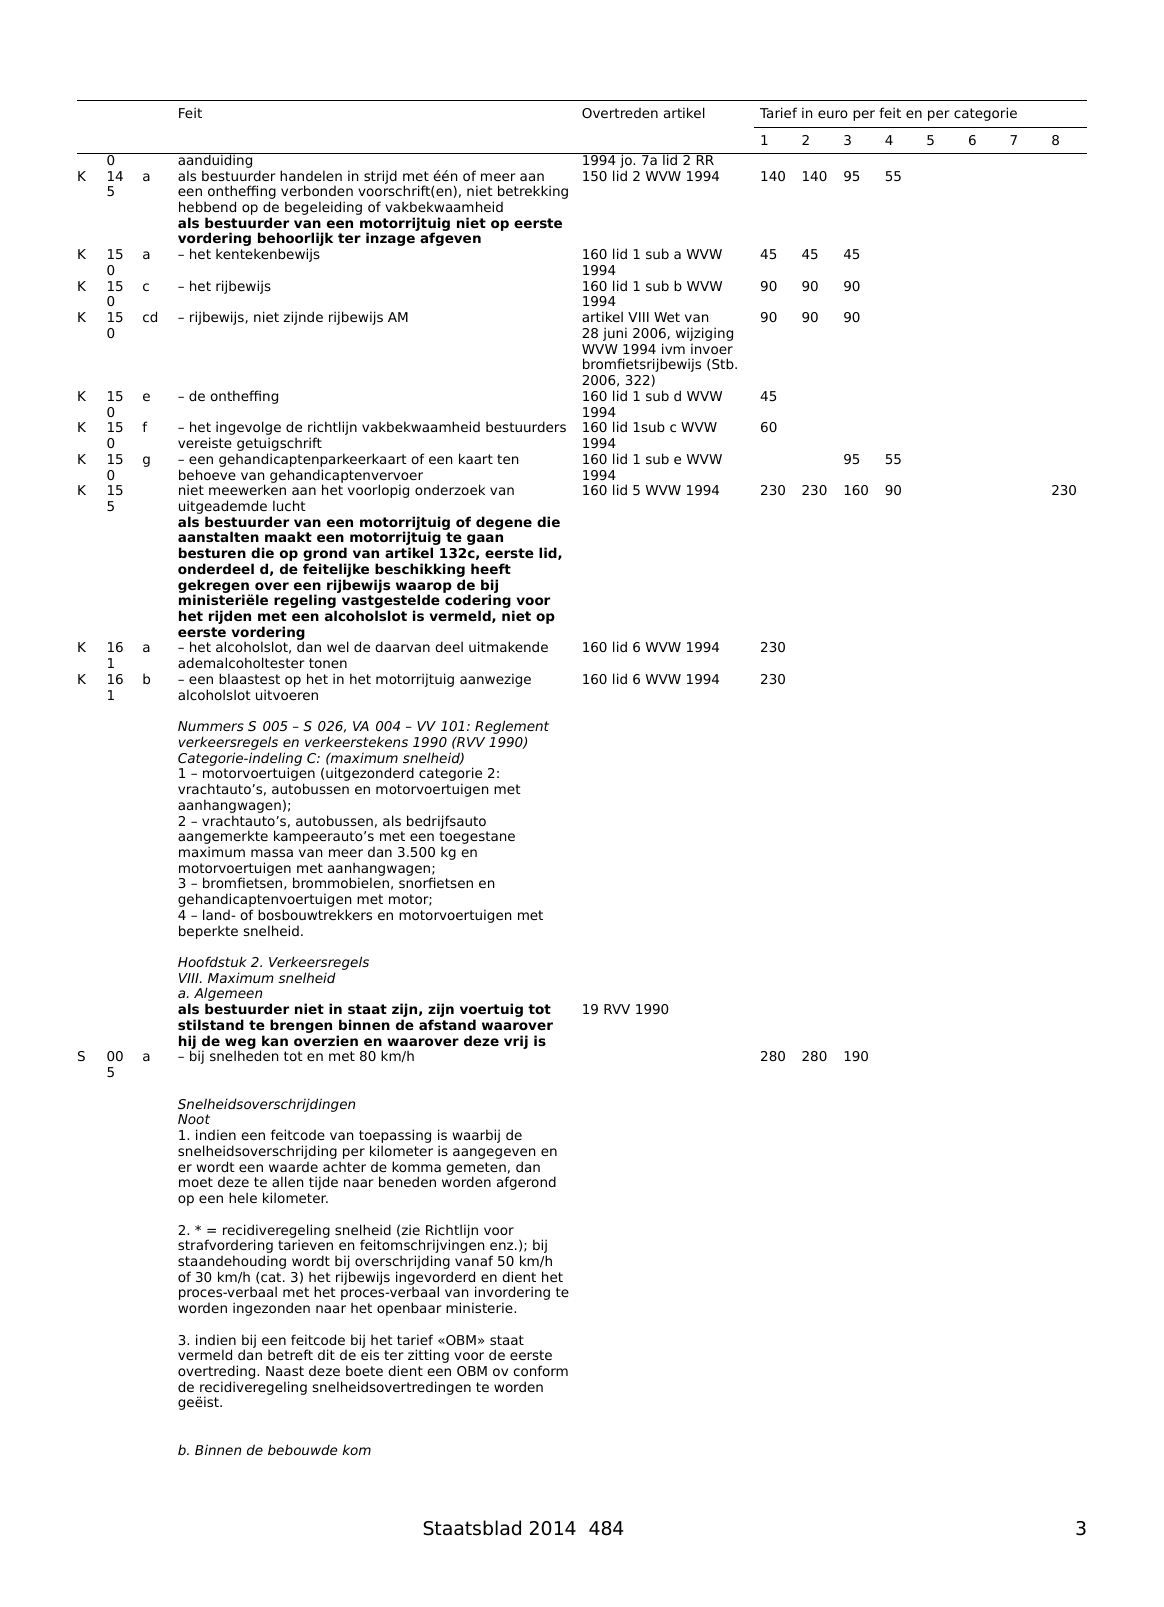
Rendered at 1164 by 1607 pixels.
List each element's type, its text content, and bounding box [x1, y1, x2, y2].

table_cell [754, 216, 796, 247]
table_cell b [136, 672, 172, 703]
table_cell [1004, 1317, 1045, 1332]
table_cell [962, 389, 1003, 420]
table_cell [576, 1049, 754, 1081]
table_cell [796, 876, 837, 908]
table_cell [920, 515, 962, 640]
table_cell [796, 766, 837, 813]
table_cell K [77, 169, 101, 216]
table_cell [77, 1207, 101, 1222]
table_cell [1004, 1096, 1045, 1112]
table_cell [837, 1222, 879, 1317]
table_cell 230 [754, 640, 796, 672]
table_cell [962, 1427, 1003, 1442]
table_cell c [136, 279, 172, 310]
table_cell [77, 971, 101, 986]
table_cell [920, 971, 962, 986]
table_cell [754, 813, 796, 876]
table_cell [1004, 483, 1045, 514]
table_cell [920, 908, 962, 939]
table_cell [1045, 986, 1087, 1002]
table_cell [962, 279, 1003, 310]
table_cell [101, 986, 136, 1002]
table_cell [879, 640, 920, 672]
table_cell [101, 813, 136, 876]
table_cell [879, 1112, 920, 1128]
table_cell [576, 908, 754, 939]
table_header [101, 101, 136, 127]
table_cell [77, 766, 101, 813]
table_cell [101, 216, 136, 247]
table_cell [1045, 939, 1087, 955]
table_cell [136, 1128, 172, 1207]
table_cell – een gehandicaptenparkeerkaart of een kaart ten behoeve van gehandicaptenvervoer [172, 452, 576, 483]
table_cell [576, 876, 754, 908]
table_cell [576, 1317, 754, 1332]
table_cell [101, 1411, 136, 1427]
table_cell [754, 1096, 796, 1112]
table_cell [962, 310, 1003, 389]
table_cell [1004, 1222, 1045, 1317]
table_cell Snelheidsoverschrijdingen [172, 1096, 576, 1112]
table_cell [962, 955, 1003, 971]
table_cell 150 lid 2 WVW 1994 [576, 169, 754, 216]
table_cell [962, 640, 1003, 672]
table_cell [1045, 1222, 1087, 1317]
table_cell [879, 279, 920, 310]
table_cell [1045, 1096, 1087, 1112]
table_cell [576, 813, 754, 876]
table_cell [101, 1427, 136, 1442]
table_cell [576, 971, 754, 986]
table_cell [1045, 279, 1087, 310]
table_cell [920, 1317, 962, 1332]
table_cell a [136, 247, 172, 278]
table_cell [879, 1427, 920, 1442]
table_cell [837, 1443, 879, 1458]
table_cell 55 [879, 169, 920, 216]
table_cell 95 [837, 452, 879, 483]
table_cell [962, 1049, 1003, 1081]
table_cell [576, 1443, 754, 1458]
table_cell [136, 1317, 172, 1332]
table_cell [1045, 452, 1087, 483]
table_cell [1045, 766, 1087, 813]
table_cell [1045, 672, 1087, 703]
table_cell 6 [962, 128, 1003, 153]
table_cell [796, 1096, 837, 1112]
table_cell [796, 813, 837, 876]
table_cell [77, 154, 101, 168]
table_cell [576, 515, 754, 640]
table_cell [796, 955, 837, 971]
table_cell [796, 908, 837, 939]
table_cell [1004, 986, 1045, 1002]
table_cell artikel VIII Wet van 28 juni 2006, wijziging WVW 1994 ivm invoer bromfietsrijbewijs (Stb. 2006, 322) [576, 310, 754, 389]
table_cell als bestuurder niet in staat zijn, zijn voertuig tot stilstand te brengen binnen de afstand waarover hij de weg kan overzien en waarover deze vrij is [172, 1002, 576, 1049]
table_cell – bij snelheden tot en met 80 km/h [172, 1049, 576, 1081]
table_cell als bestuurder van een motorrijtuig niet op eerste vordering behoorlijk ter inzage afgeven [172, 216, 576, 247]
table_cell [1004, 279, 1045, 310]
table_cell [962, 169, 1003, 216]
table_cell [920, 1427, 962, 1442]
table_header [136, 101, 172, 127]
table_cell a [136, 640, 172, 672]
table_cell [837, 876, 879, 908]
table_cell 5 [920, 128, 962, 153]
table_cell [879, 1049, 920, 1081]
table_cell [1004, 1443, 1045, 1458]
table_cell [796, 939, 837, 955]
table_cell [77, 1411, 101, 1427]
table_cell 160 lid 6 WVW 1994 [576, 672, 754, 703]
table_cell 2 [796, 128, 837, 153]
table_cell [796, 1112, 837, 1128]
table_cell [77, 876, 101, 908]
table_cell [1045, 1411, 1087, 1427]
table_cell [754, 750, 796, 766]
table_cell [1045, 216, 1087, 247]
table_cell 155 [101, 483, 136, 514]
table_cell [796, 389, 837, 420]
table_cell [101, 1207, 136, 1222]
table_cell [1004, 310, 1045, 389]
table_cell [136, 813, 172, 876]
table_cell [962, 1128, 1003, 1207]
table_cell [136, 1333, 172, 1411]
table_cell [1004, 169, 1045, 216]
table_cell 160 lid 1 sub d WVW 1994 [576, 389, 754, 420]
table_cell g [136, 452, 172, 483]
table_cell [837, 1333, 879, 1411]
table_cell [576, 1333, 754, 1411]
table_cell [576, 986, 754, 1002]
table_cell [136, 1427, 172, 1442]
table_cell [1045, 310, 1087, 389]
table_cell [136, 703, 172, 719]
table_cell [1045, 247, 1087, 278]
table_cell [837, 1112, 879, 1128]
table_cell [920, 1049, 962, 1081]
table_cell [1004, 955, 1045, 971]
table_cell [172, 1081, 576, 1096]
table_cell [962, 1443, 1003, 1458]
table_cell [879, 154, 920, 168]
table_cell [136, 766, 172, 813]
table_cell [77, 955, 101, 971]
table_cell [576, 1222, 754, 1317]
table_cell [136, 1443, 172, 1458]
table_cell [172, 703, 576, 719]
table_cell [920, 1081, 962, 1096]
table_cell [1045, 1333, 1087, 1411]
table_cell – het rijbewijs [172, 279, 576, 310]
table_cell 150 [101, 310, 136, 389]
table_cell 19 RVV 1990 [576, 1002, 754, 1049]
table_cell [962, 908, 1003, 939]
table_cell [920, 1443, 962, 1458]
table_cell [796, 1002, 837, 1049]
table_cell [136, 1002, 172, 1049]
table_cell [796, 1222, 837, 1317]
table_cell [962, 1081, 1003, 1096]
table_cell [879, 813, 920, 876]
table_cell [1004, 247, 1045, 278]
table_cell 160 lid 1 sub a WVW 1994 [576, 247, 754, 278]
table_cell e [136, 389, 172, 420]
table_cell [796, 1411, 837, 1427]
table_cell [1045, 154, 1087, 168]
table_cell [1045, 750, 1087, 766]
table_cell 90 [754, 310, 796, 389]
table_cell [77, 719, 101, 750]
table_cell [754, 1443, 796, 1458]
table_cell [136, 1081, 172, 1096]
table_cell 60 [754, 420, 796, 452]
table_cell [1004, 750, 1045, 766]
table_cell [920, 1002, 962, 1049]
table_cell [1004, 813, 1045, 876]
table_cell [77, 1112, 101, 1128]
table_cell – het kentekenbewijs [172, 247, 576, 278]
table_cell [920, 420, 962, 452]
table_cell [136, 515, 172, 640]
table_cell [1004, 719, 1045, 750]
table_cell [962, 216, 1003, 247]
table_cell als bestuurder van een motorrijtuig of degene die aanstalten maakt een motorrijtuig te gaan besturen die op grond van artikel 132c, eerste lid, onderdeel d, de feitelijke beschikking heeft gekregen over een rijbewijs waarop de bij ministeriële regeling vastgestelde codering voor het rijden met een alcoholslot is vermeld, niet op eerste vordering [172, 515, 576, 640]
table_cell [920, 986, 962, 1002]
table_cell [1004, 703, 1045, 719]
table_cell [101, 127, 136, 153]
table_cell [136, 127, 172, 153]
table_cell [1004, 1081, 1045, 1096]
table_cell [879, 766, 920, 813]
table_cell [837, 750, 879, 766]
table_cell [77, 813, 101, 876]
table_cell 160 lid 5 WVW 1994 [576, 483, 754, 514]
table_cell [754, 1222, 796, 1317]
table_cell [77, 750, 101, 766]
table_cell [837, 939, 879, 955]
table_cell [1004, 389, 1045, 420]
table_cell niet meewerken aan het voorlopig onderzoek van uitgeademde lucht [172, 483, 576, 514]
table_cell [1004, 908, 1045, 939]
table_cell [837, 766, 879, 813]
table_cell [172, 127, 576, 153]
table_cell [837, 672, 879, 703]
table_cell K [77, 389, 101, 420]
table_cell [101, 766, 136, 813]
table_cell [879, 703, 920, 719]
table_cell [1004, 640, 1045, 672]
table_cell [920, 483, 962, 514]
table_cell 190 [837, 1049, 879, 1081]
table_cell [796, 515, 837, 640]
table_cell Hoofdstuk 2. Verkeersregels [172, 955, 576, 971]
table_cell [962, 483, 1003, 514]
table_cell [172, 1411, 576, 1427]
table_cell [879, 420, 920, 452]
table_cell 55 [879, 452, 920, 483]
table_cell 3 – bromfietsen, brommobielen, snorfietsen en gehandicaptenvoertuigen met motor; [172, 876, 576, 908]
table_cell [101, 1096, 136, 1112]
table_cell [879, 672, 920, 703]
table_cell [754, 1333, 796, 1411]
table_cell [837, 1096, 879, 1112]
table_cell [879, 515, 920, 640]
table_cell [136, 216, 172, 247]
table_cell [837, 154, 879, 168]
table_cell [1004, 1207, 1045, 1222]
table_cell [879, 310, 920, 389]
table_cell [101, 876, 136, 908]
table_cell [920, 247, 962, 278]
table_cell [879, 876, 920, 908]
table_cell [1004, 515, 1045, 640]
table_cell [796, 154, 837, 168]
table_cell 8 [1045, 128, 1087, 153]
table_cell [962, 876, 1003, 908]
table_cell [962, 1317, 1003, 1332]
table_cell [172, 939, 576, 955]
table_cell [136, 1222, 172, 1317]
table_cell [837, 955, 879, 971]
table_cell 230 [1045, 483, 1087, 514]
table_cell [136, 1096, 172, 1112]
table_cell [837, 813, 879, 876]
table_cell [1045, 1128, 1087, 1207]
table_cell 3. indien bij een feitcode bij het tarief «OBM» staat vermeld dan betreft dit de eis ter zitting voor de eerste overtreding. Naast deze boete dient een OBM ov conform de recidiveregeling snelheidsovertredingen te worden geëist. [172, 1333, 576, 1411]
table_cell aanduiding [172, 154, 576, 168]
table_cell [879, 216, 920, 247]
table_cell [837, 971, 879, 986]
table_cell [77, 1096, 101, 1112]
table_cell [879, 750, 920, 766]
table_cell [77, 1317, 101, 1332]
table_cell 0 [101, 154, 136, 168]
table_cell K [77, 310, 101, 389]
table_cell K [77, 452, 101, 483]
table_cell [837, 1427, 879, 1442]
table_cell [796, 1317, 837, 1332]
table_cell [837, 719, 879, 750]
table_cell [754, 766, 796, 813]
table_cell 005 [101, 1049, 136, 1081]
table_cell [101, 1081, 136, 1096]
table_cell 161 [101, 640, 136, 672]
table_cell 160 [837, 483, 879, 514]
table_cell [837, 1411, 879, 1427]
table_cell [77, 1443, 101, 1458]
table_cell [962, 750, 1003, 766]
table_cell S [77, 1049, 101, 1081]
table_cell [920, 154, 962, 168]
table_cell 150 [101, 389, 136, 420]
table_cell [796, 986, 837, 1002]
table_cell [837, 703, 879, 719]
table_cell [172, 1427, 576, 1442]
table_cell [1045, 515, 1087, 640]
table_cell [796, 1081, 837, 1096]
table_cell [796, 1443, 837, 1458]
table_cell [879, 971, 920, 986]
table_cell [920, 1207, 962, 1222]
table_cell [1045, 1112, 1087, 1128]
table_cell [136, 908, 172, 939]
table_cell [1045, 389, 1087, 420]
table_cell a. Algemeen [172, 986, 576, 1002]
table_cell [136, 955, 172, 971]
table_cell [1045, 1049, 1087, 1081]
table_cell 90 [879, 483, 920, 514]
table_cell [920, 766, 962, 813]
table_cell [1004, 939, 1045, 955]
table_cell [136, 876, 172, 908]
table_cell 140 [796, 169, 837, 216]
table_cell [77, 1128, 101, 1207]
table_cell [796, 420, 837, 452]
table_cell [136, 971, 172, 986]
table_cell [101, 750, 136, 766]
table_cell [1004, 1049, 1045, 1081]
table_cell [837, 640, 879, 672]
table_cell [920, 955, 962, 971]
table_cell [576, 216, 754, 247]
table_cell [920, 1333, 962, 1411]
table_cell 161 [101, 672, 136, 703]
table_cell 160 lid 1 sub b WVW 1994 [576, 279, 754, 310]
table_cell [1004, 1128, 1045, 1207]
table_cell [754, 1112, 796, 1128]
table_cell [1045, 1443, 1087, 1458]
table_cell [1004, 420, 1045, 452]
table_cell [1004, 766, 1045, 813]
table_cell 280 [796, 1049, 837, 1081]
table_cell [1004, 672, 1045, 703]
table_cell 1 [754, 128, 796, 153]
table_cell 150 [101, 247, 136, 278]
table_cell [962, 452, 1003, 483]
table_cell [962, 986, 1003, 1002]
table_cell [77, 515, 101, 640]
table_cell 230 [754, 672, 796, 703]
table_cell [962, 1207, 1003, 1222]
table_cell [920, 939, 962, 955]
table_cell [136, 1207, 172, 1222]
table_cell a [136, 1049, 172, 1081]
table_cell [962, 1002, 1003, 1049]
table_cell [1045, 420, 1087, 452]
table_cell 90 [796, 279, 837, 310]
table_cell [879, 1333, 920, 1411]
table_cell 90 [754, 279, 796, 310]
table_cell – de ontheffing [172, 389, 576, 420]
table_cell [837, 1128, 879, 1207]
table_cell [101, 939, 136, 955]
table_cell [576, 703, 754, 719]
table_cell [1004, 971, 1045, 986]
table_cell [1045, 971, 1087, 986]
table_cell 280 [754, 1049, 796, 1081]
table_cell [754, 1002, 796, 1049]
table_cell [1045, 719, 1087, 750]
table_cell Nummers S 005 – S 026, VA 004 – VV 101: Reglement verkeersregels en verkeerstekens 1990 (RVV 1990) [172, 719, 576, 750]
table_cell [879, 1222, 920, 1317]
table_cell [1004, 1411, 1045, 1427]
table_cell 45 [837, 247, 879, 278]
table_cell [837, 908, 879, 939]
table_cell [796, 750, 837, 766]
table_cell [754, 986, 796, 1002]
table_cell [962, 420, 1003, 452]
table_cell [920, 1222, 962, 1317]
table_cell [962, 1112, 1003, 1128]
table_cell 1994 jo. 7a lid 2 RR [576, 154, 754, 168]
table_cell [879, 1002, 920, 1049]
table_cell [920, 216, 962, 247]
table_cell [796, 1333, 837, 1411]
table_cell [962, 939, 1003, 955]
table_cell [1045, 703, 1087, 719]
table_cell [837, 1207, 879, 1222]
table_cell [754, 452, 796, 483]
table_cell 150 [101, 279, 136, 310]
table_cell 150 [101, 420, 136, 452]
table_cell [879, 247, 920, 278]
table_cell K [77, 672, 101, 703]
table_cell f [136, 420, 172, 452]
table_cell [796, 719, 837, 750]
table_cell [576, 955, 754, 971]
table_cell [962, 1333, 1003, 1411]
table_header [77, 101, 101, 127]
table_cell [136, 1411, 172, 1427]
table_cell [1045, 1427, 1087, 1442]
table_cell K [77, 420, 101, 452]
table_cell – het ingevolge de richtlijn vakbekwaamheid bestuurders vereiste getuigschrift [172, 420, 576, 452]
table_cell 1. indien een feitcode van toepassing is waarbij de snelheidsoverschrijding per kilometer is aangegeven en er wordt een waarde achter de komma gemeten, dan moet deze te allen tijde naar beneden worden afgerond op een hele kilometer. [172, 1128, 576, 1207]
table_cell – het alcoholslot, dan wel de daarvan deel uitmakende ademalcoholtester tonen [172, 640, 576, 672]
table_cell 230 [796, 483, 837, 514]
table_cell [962, 515, 1003, 640]
table_header Tarief in euro per feit en per categorie [754, 101, 1087, 127]
table_cell [576, 1112, 754, 1128]
table_cell [962, 1222, 1003, 1317]
table_cell [754, 1411, 796, 1427]
table_cell 160 lid 6 WVW 1994 [576, 640, 754, 672]
table_cell [920, 1112, 962, 1128]
table_cell [136, 986, 172, 1002]
table_cell [920, 813, 962, 876]
table_cell [837, 420, 879, 452]
table_cell K [77, 640, 101, 672]
table_cell [920, 640, 962, 672]
table_cell 150 [101, 452, 136, 483]
table_cell 160 lid 1 sub e WVW 1994 [576, 452, 754, 483]
table_cell [879, 1096, 920, 1112]
table_cell [101, 1222, 136, 1317]
table_cell [1004, 1112, 1045, 1128]
table_cell [1004, 452, 1045, 483]
table_cell [77, 127, 101, 153]
table_cell [101, 1317, 136, 1332]
table_cell [879, 1317, 920, 1332]
table_cell [879, 986, 920, 1002]
table_cell [77, 1222, 101, 1317]
table_cell [101, 515, 136, 640]
table_cell [837, 1317, 879, 1332]
table_cell [754, 703, 796, 719]
table_cell [879, 908, 920, 939]
table_cell [754, 908, 796, 939]
table_cell [1045, 640, 1087, 672]
table_cell [136, 719, 172, 750]
table_cell [920, 1128, 962, 1207]
table_cell 4 [879, 128, 920, 153]
table_cell [1045, 955, 1087, 971]
table_cell [962, 813, 1003, 876]
table_cell [1045, 813, 1087, 876]
table_cell 95 [837, 169, 879, 216]
table_cell [77, 1081, 101, 1096]
table_cell 145 [101, 169, 136, 216]
table_cell [920, 750, 962, 766]
table_cell [101, 1128, 136, 1207]
table_cell [837, 515, 879, 640]
table_cell [136, 154, 172, 168]
table_cell [77, 1427, 101, 1442]
table_cell 3 [837, 128, 879, 153]
table_cell [920, 310, 962, 389]
table_cell [1004, 1333, 1045, 1411]
table_cell [837, 1081, 879, 1096]
table_cell [1045, 169, 1087, 216]
table_cell [754, 876, 796, 908]
table_cell [920, 876, 962, 908]
table_cell [172, 1207, 576, 1222]
table_cell [920, 169, 962, 216]
table_cell [879, 1128, 920, 1207]
table_cell als bestuurder handelen in strijd met één of meer aan een ontheffing verbonden voorschrift(en), niet betrekking hebbend op de begeleiding of vakbekwaamheid [172, 169, 576, 216]
table_cell [879, 939, 920, 955]
table_cell [1004, 1427, 1045, 1442]
table_cell 230 [754, 483, 796, 514]
table_cell 4 – land- of bosbouwtrekkers en motorvoertuigen met beperkte snelheid. [172, 908, 576, 939]
table_cell [920, 1096, 962, 1112]
table_cell [920, 452, 962, 483]
table_cell [920, 719, 962, 750]
table_cell 45 [754, 247, 796, 278]
table_cell [754, 154, 796, 168]
table_cell [962, 1411, 1003, 1427]
table_cell [576, 719, 754, 750]
table_cell K [77, 483, 101, 514]
table_cell [796, 452, 837, 483]
table_cell [576, 750, 754, 766]
table_cell VIII. Maximum snelheid [172, 971, 576, 986]
table_cell Categorie-indeling C: (maximum snelheid) [172, 750, 576, 766]
table_cell [754, 971, 796, 986]
table_cell [962, 154, 1003, 168]
table_cell 45 [796, 247, 837, 278]
table_cell [101, 908, 136, 939]
table_cell [136, 939, 172, 955]
table_cell – een blaastest op het in het motorrijtuig aanwezige alcoholslot uitvoeren [172, 672, 576, 703]
table_cell 45 [754, 389, 796, 420]
table_cell [136, 750, 172, 766]
table_cell [879, 1411, 920, 1427]
table_cell K [77, 247, 101, 278]
table_cell 90 [837, 279, 879, 310]
table_cell [754, 1207, 796, 1222]
table_cell [879, 389, 920, 420]
table_cell [920, 672, 962, 703]
table_cell 90 [837, 310, 879, 389]
table_cell [576, 1128, 754, 1207]
table_cell [796, 1427, 837, 1442]
table_cell [920, 389, 962, 420]
table_cell [879, 1443, 920, 1458]
table_cell [1045, 1002, 1087, 1049]
table_cell [1045, 908, 1087, 939]
table_cell [77, 908, 101, 939]
table_cell [172, 1317, 576, 1332]
table_cell Noot [172, 1112, 576, 1128]
table_cell [101, 703, 136, 719]
table_cell 7 [1004, 128, 1045, 153]
table_cell [101, 1443, 136, 1458]
table_cell [962, 766, 1003, 813]
table_cell [879, 1081, 920, 1096]
table_cell [920, 1411, 962, 1427]
table_cell [576, 1411, 754, 1427]
table_cell [796, 216, 837, 247]
table_cell [101, 719, 136, 750]
table_cell [837, 1002, 879, 1049]
table_cell [796, 1207, 837, 1222]
table_cell [1045, 1207, 1087, 1222]
table_cell [1004, 1002, 1045, 1049]
table_cell [962, 719, 1003, 750]
table_cell [101, 1112, 136, 1128]
table_cell [576, 1207, 754, 1222]
table_cell [754, 939, 796, 955]
table_cell 140 [754, 169, 796, 216]
table_cell [962, 971, 1003, 986]
table_cell – rijbewijs, niet zijnde rijbewijs AM [172, 310, 576, 389]
table_cell [136, 1112, 172, 1128]
table_cell 1 – motorvoertuigen (uitgezonderd categorie 2: vrachtauto’s, autobussen en motorvoertuigen met aanhangwagen); [172, 766, 576, 813]
table_cell [77, 216, 101, 247]
table_cell [576, 1427, 754, 1442]
table_cell [101, 955, 136, 971]
table_cell [879, 1207, 920, 1222]
table_cell [1004, 216, 1045, 247]
table_cell [754, 1317, 796, 1332]
table_cell a [136, 169, 172, 216]
table_cell cd [136, 310, 172, 389]
table_cell [576, 1081, 754, 1096]
table_cell 2. * = recidiveregeling snelheid (zie Richtlijn voor strafvordering tarieven en feitomschrijvingen enz.); bij staandehouding wordt bij overschrijding vanaf 50 km/h of 30 km/h (cat. 3) het rijbewijs ingevorderd en dient het proces-verbaal met het proces-verbaal van invordering te worden ingezonden naar het openbaar ministerie. [172, 1222, 576, 1317]
table_cell [1045, 1081, 1087, 1096]
table_cell [77, 939, 101, 955]
table_cell [796, 703, 837, 719]
table_cell [837, 389, 879, 420]
table_cell [576, 939, 754, 955]
table_cell [1004, 154, 1045, 168]
table_cell [962, 672, 1003, 703]
table_cell [136, 483, 172, 514]
table_cell [1045, 1317, 1087, 1332]
table_cell [754, 1081, 796, 1096]
table_header Overtreden artikel [576, 101, 754, 153]
table_cell [77, 1002, 101, 1049]
table_cell [77, 703, 101, 719]
table_cell [754, 1128, 796, 1207]
table_cell [754, 515, 796, 640]
table_cell 160 lid 1sub c WVW 1994 [576, 420, 754, 452]
table_cell [576, 766, 754, 813]
table_cell [962, 1096, 1003, 1112]
table_cell [796, 672, 837, 703]
table_cell [962, 247, 1003, 278]
table_cell [1004, 876, 1045, 908]
table_cell [920, 703, 962, 719]
table_cell [837, 216, 879, 247]
table_cell [879, 719, 920, 750]
table_cell 90 [796, 310, 837, 389]
table_cell [1045, 876, 1087, 908]
table_cell [920, 279, 962, 310]
table_cell [962, 703, 1003, 719]
table_cell [77, 1333, 101, 1411]
table_cell [879, 955, 920, 971]
table_cell [576, 1096, 754, 1112]
table_cell K [77, 279, 101, 310]
table_cell [754, 955, 796, 971]
table_cell [754, 1427, 796, 1442]
table_cell [77, 986, 101, 1002]
table_cell 2 – vrachtauto’s, autobussen, als bedrijfsauto aangemerkte kampeerauto’s met een toegestane maximum massa van meer dan 3.500 kg en motorvoertuigen met aanhangwagen; [172, 813, 576, 876]
table_cell [754, 719, 796, 750]
table_cell [837, 986, 879, 1002]
table_cell [101, 971, 136, 986]
table_cell [796, 971, 837, 986]
table_cell b. Binnen de bebouwde kom [172, 1443, 576, 1458]
table_cell [101, 1333, 136, 1411]
table_header Feit [172, 101, 576, 127]
table_cell [101, 1002, 136, 1049]
table_cell [796, 1128, 837, 1207]
table_cell [796, 640, 837, 672]
